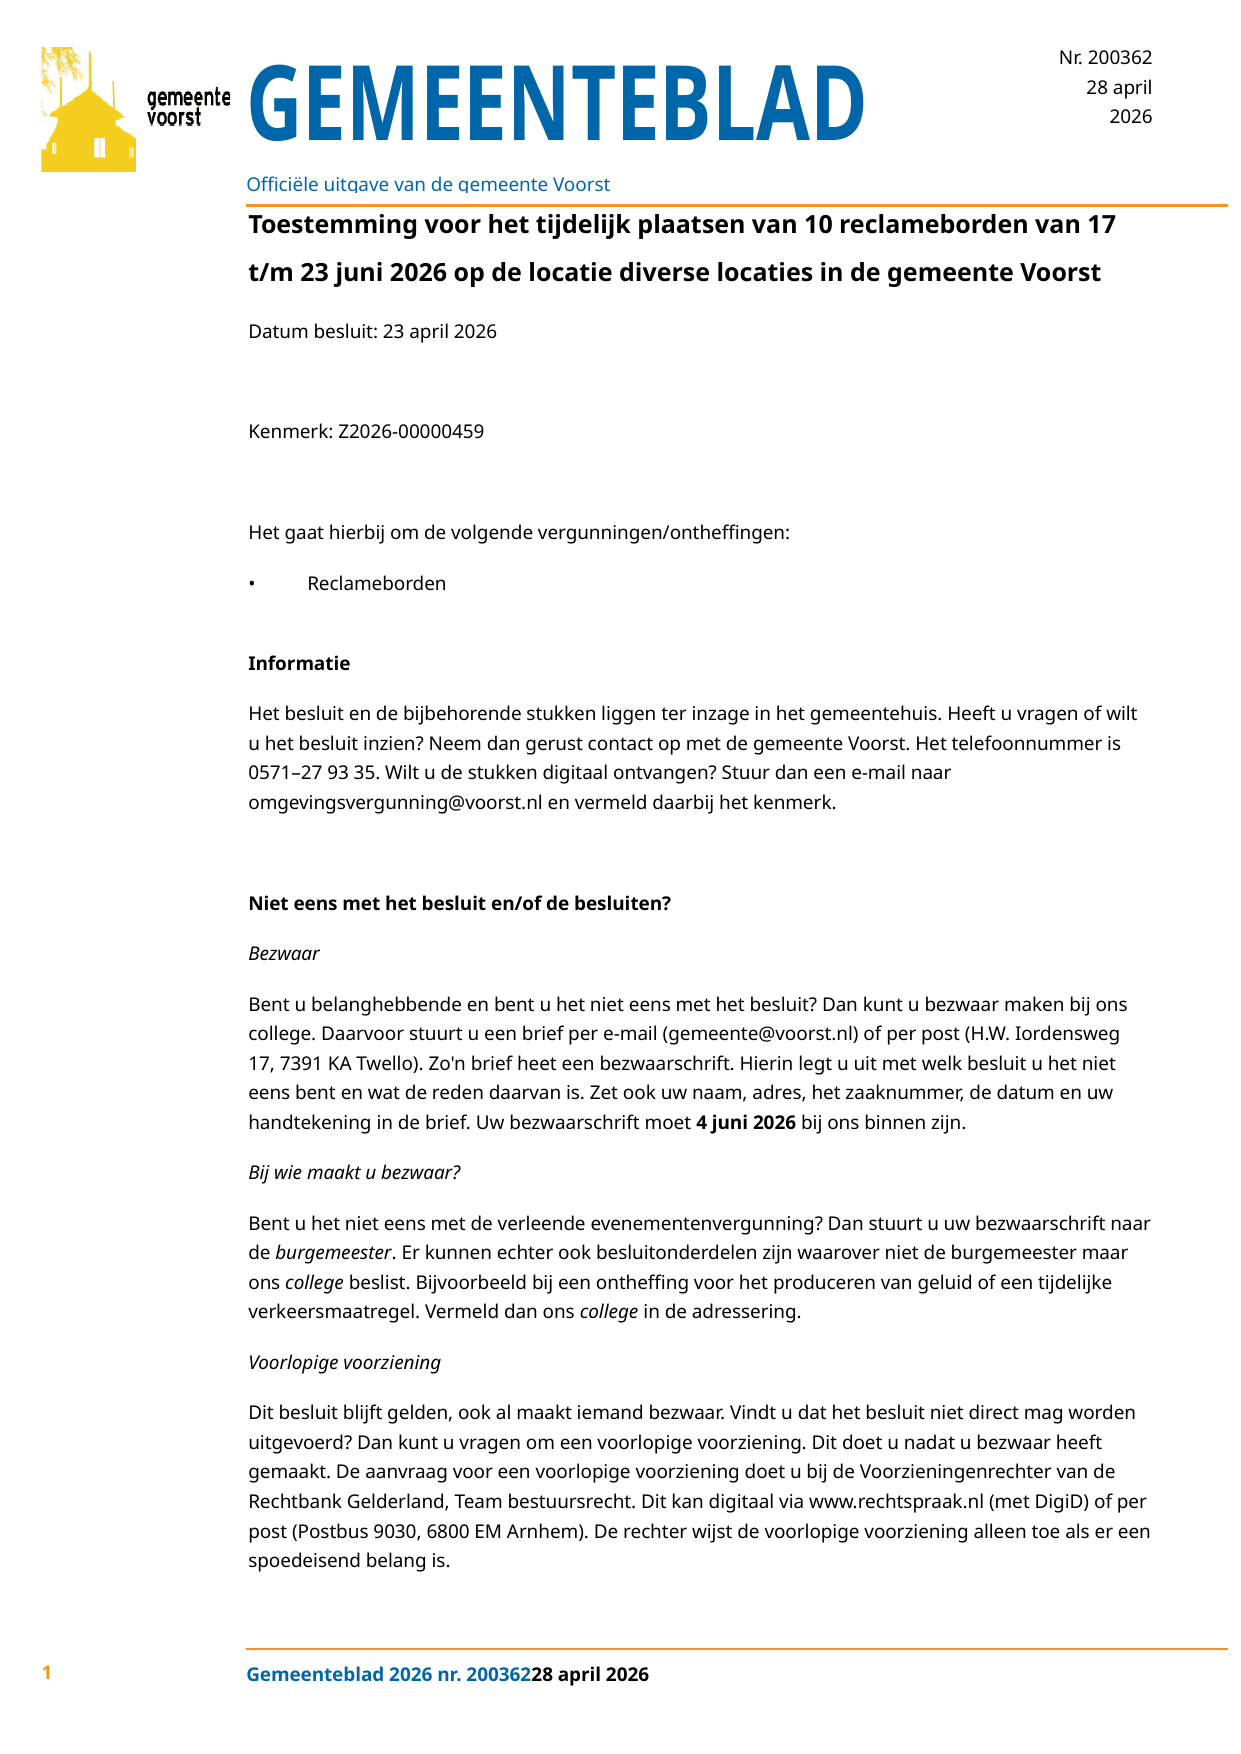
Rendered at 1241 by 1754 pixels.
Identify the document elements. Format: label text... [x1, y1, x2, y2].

text Bent u belanghebbende en bent u het niet eens met het besluit? Dan kunt u bezwaar maken bij ons college. Daarvoor stuurt u een brief per e-mail (gemeente@voorst.nl) of per post (H.W. Iordensweg 17, 7391 KA Twello). Zo'n brief heet een bezwaarschrift. Hierin legt u uit met welk besluit u het niet eens bent en wat de reden daarvan is. Zet ook uw naam, adres, het zaaknummer, de datum en uw handtekening in de brief. Uw bezwaarschrift moet 4 juni 2026 bij ons binnen zijn. [248, 991, 1152, 1135]
text Bezwaar [248, 940, 1152, 966]
picture [41, 47, 231, 172]
text Voorlopige voorziening [248, 1349, 1152, 1375]
text Bent u het niet eens met de verleende evenementenvergunning? Dan stuurt u uw bezwaarschrift naar de burgemeester. Er kunnen echter ook besluitonderdelen zijn waarover niet de burgemeester maar ons college beslist. Bijvoorbeeld bij een ontheffing voor het produceren van geluid of een tijdelijke verkeersmaatregel. Vermeld dan ons college in de adressering. [248, 1210, 1152, 1324]
text Dit besluit blijft gelden, ook al maakt iemand bezwaar. Vindt u dat het besluit niet direct mag worden uitgevoerd? Dan kunt u vragen om een voorlopige voorziening. Dit doet u nadat u bezwaar heeft gemaakt. De aanvraag voor een voorlopige voorziening doet u bij de Voorzieningenrechter van de Rechtbank Gelderland, Team bestuursrecht. Dit kan digitaal via www.rechtspraak.nl (met DigiD) of per post (Postbus 9030, 6800 EM Arnhem). De rechter wijst de voorlopige voorziening alleen toe als er een spoedeisend belang is. [248, 1399, 1152, 1573]
text Datum besluit: 23 april 2026 [248, 318, 1152, 344]
text Het gaat hierbij om de volgende vergunningen/ontheffingen: [248, 519, 1152, 545]
text Niet eens met het besluit en/of de besluiten? [248, 890, 1152, 916]
text Toestemming voor het tijdelijk plaatsen van 10 reclameborden van 17 t/m 23 juni 2026 op de locatie diverse locaties in de gemeente Voorst [248, 207, 1152, 288]
text Bij wie maakt u bezwaar? [248, 1159, 1152, 1185]
text Kenmerk: Z2026-00000459 [248, 419, 1152, 444]
list Reclameborden [248, 570, 1152, 596]
text Het besluit en de bijbehorende stukken liggen ter inzage in het gemeentehuis. Heeft u vragen of wilt u het besluit inzien? Neem dan gerust contact op met de gemeente Voorst. Het telefoonnummer is 0571–27 93 35. Wilt u de stukken digitaal ontvangen? Stuur dan een e-mail naar omgevingsvergunning@voorst.nl en vermeld daarbij het kenmerk. [248, 700, 1152, 815]
text Informatie [248, 650, 1152, 676]
